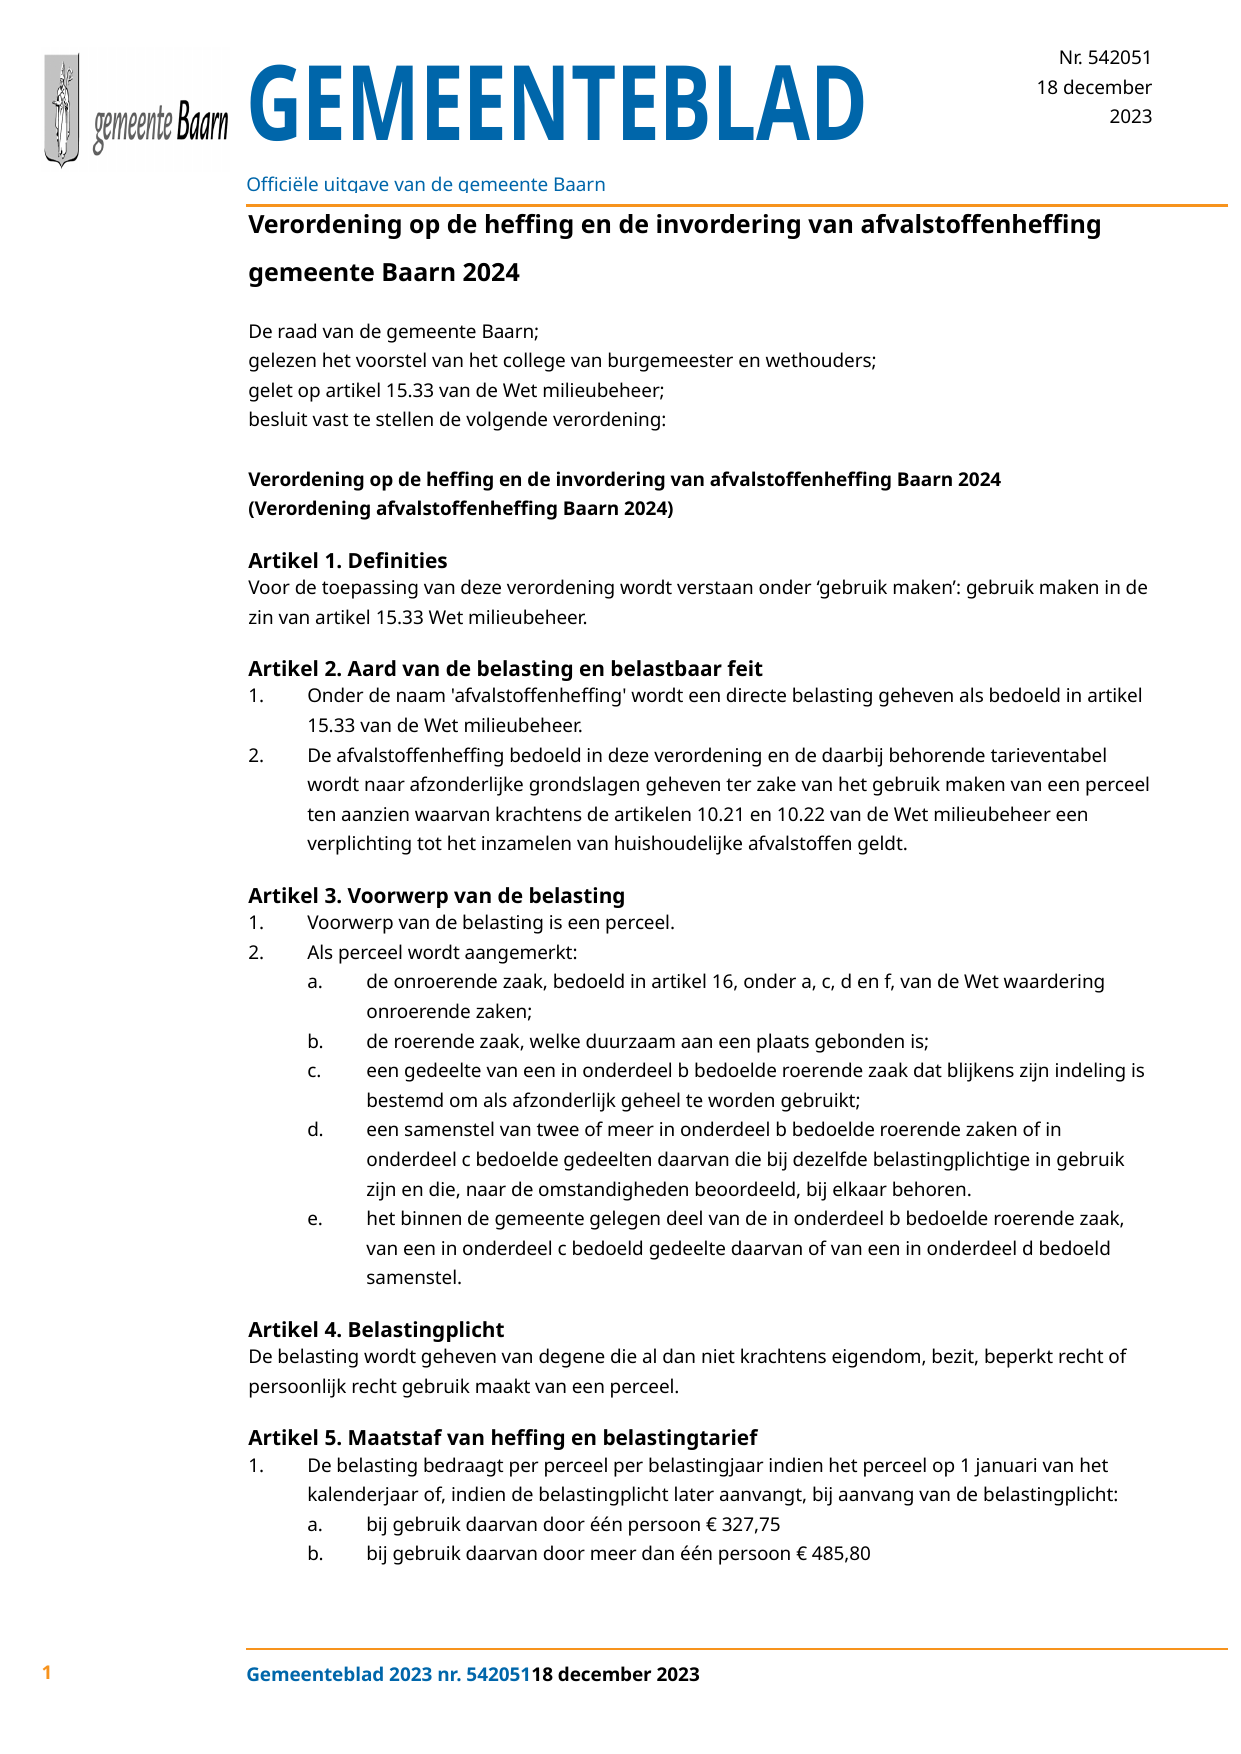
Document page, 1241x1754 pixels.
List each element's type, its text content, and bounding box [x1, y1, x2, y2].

list De belasting bedraagt per perceel per belastingjaar indien het perceel op 1 januari van het kalenderjaar of, indien de belastingplicht later aanvangt, bij aanvang van de belastingplicht: [248, 1452, 1152, 1507]
text Verordening op de heffing en de invordering van afvalstoffenheffing Baarn 2024 [248, 466, 1152, 492]
list Als perceel wordt aangemerkt: [248, 939, 1152, 965]
list bij gebruik daarvan door één persoon € 327,75 [307, 1511, 1152, 1537]
text gelezen het voorstel van het college van burgemeester en wethouders; [248, 347, 1152, 373]
text Verordening op de heffing en de invordering van afvalstoffenheffing gemeente Baarn 2024 [248, 207, 1152, 288]
list Onder de naam 'afvalstoffenheffing' wordt een directe belasting geheven als bedoeld in artikel 15.33 van de Wet milieubeheer. [248, 683, 1152, 738]
text Artikel 2. Aard van de belasting en belastbaar feit [248, 654, 1152, 683]
text Voor de toepassing van deze verordening wordt verstaan onder ‘gebruik maken’: gebruik maken in de zin van artikel 15.33 Wet milieubeheer. [248, 574, 1152, 629]
list Voorwerp van de belasting is een perceel. [248, 909, 1152, 935]
text gelet op artikel 15.33 van de Wet milieubeheer; [248, 377, 1152, 403]
list de onroerende zaak, bedoeld in artikel 16, onder a, c, d en f, van de Wet waardering onroerende zaken; [307, 969, 1152, 1024]
list het binnen de gemeente gelegen deel van de in onderdeel b bedoelde roerende zaak, van een in onderdeel c bedoeld gedeelte daarvan of van een in onderdeel d bedoeld samenstel. [307, 1205, 1152, 1290]
text Artikel 1. Definities [248, 546, 1152, 574]
text besluit vast te stellen de volgende verordening: [248, 407, 1152, 432]
text Artikel 5. Maatstaf van heffing en belastingtarief [248, 1423, 1152, 1452]
picture [41, 47, 231, 172]
list de roerende zaak, welke duurzaam aan een plaats gebonden is; [307, 1028, 1152, 1053]
text Artikel 4. Belastingplicht [248, 1315, 1152, 1343]
text (Verordening afvalstoffenheffing Baarn 2024) [248, 495, 1152, 521]
list een gedeelte van een in onderdeel b bedoelde roerende zaak dat blijkens zijn indeling is bestemd om als afzonderlijk geheel te worden gebruikt; [307, 1057, 1152, 1113]
text De belasting wordt geheven van degene die al dan niet krachtens eigendom, bezit, beperkt recht of persoonlijk recht gebruik maakt van een perceel. [248, 1343, 1152, 1399]
list een samenstel van twee of meer in onderdeel b bedoelde roerende zaken of in onderdeel c bedoelde gedeelten daarvan die bij dezelfde belastingplichtige in gebruik zijn en die, naar de omstandigheden beoordeeld, bij elkaar behoren. [307, 1117, 1152, 1201]
list De afvalstoffenheffing bedoeld in deze verordening en de daarbij behorende tarieventabel wordt naar afzonderlijke grondslagen geheven ter zake van het gebruik maken van een perceel ten aanzien waarvan krachtens de artikelen 10.21 en 10.22 van de Wet milieubeheer een verplichting tot het inzamelen van huishoudelijke afvalstoffen geldt. [248, 742, 1152, 856]
list bij gebruik daarvan door meer dan één persoon € 485,80 [307, 1541, 1152, 1566]
text De raad van de gemeente Baarn; [248, 318, 1152, 344]
text Artikel 3. Voorwerp van de belasting [248, 881, 1152, 909]
